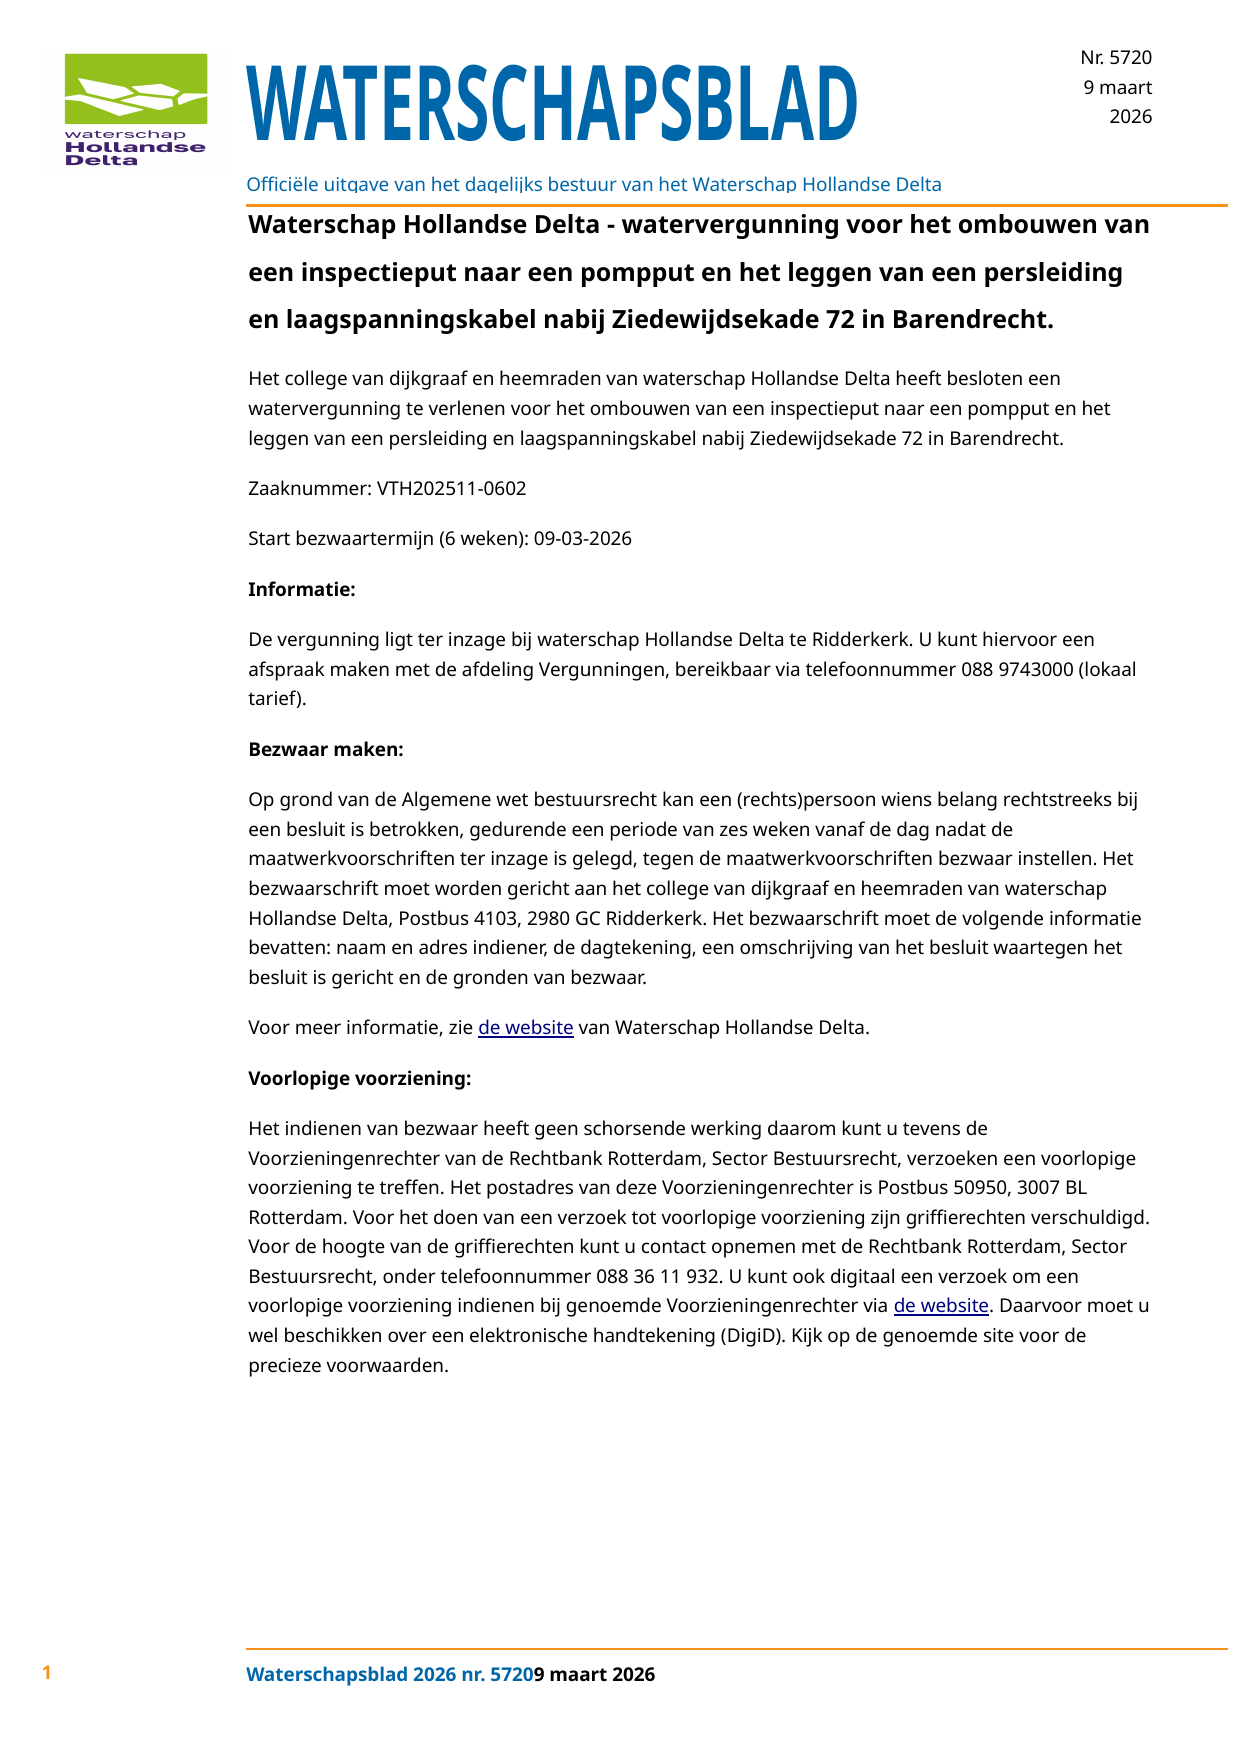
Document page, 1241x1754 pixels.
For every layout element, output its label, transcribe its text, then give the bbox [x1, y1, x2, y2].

text Op grond van de Algemene wet bestuursrecht kan een (rechts)persoon wiens belang rechtstreeks bij een besluit is betrokken, gedurende een periode van zes weken vanaf de dag nadat de maatwerkvoorschriften ter inzage is gelegd, tegen de maatwerkvoorschriften bezwaar instellen. Het bezwaarschrift moet worden gericht aan het college van dijkgraaf en heemraden van waterschap Hollandse Delta, Postbus 4103, 2980 GC Ridderkerk. Het bezwaarschrift moet de volgende informatie bevatten: naam en adres indiener, de dagtekening, een omschrijving van het besluit waartegen het besluit is gericht en de gronden van bezwaar. [248, 786, 1152, 989]
text Voorlopige voorziening: [248, 1065, 1152, 1090]
text Zaaknummer: VTH202511-0602 [248, 475, 1152, 501]
text Het college van dijkgraaf en heemraden van waterschap Hollandse Delta heeft besloten een watervergunning te verlenen voor het ombouwen van een inspectieput naar een pompput en het leggen van een persleiding en laagspanningskabel nabij Ziedewijdsekade 72 in Barendrecht. [248, 366, 1152, 450]
text Bezwaar maken: [248, 736, 1152, 762]
text Het indienen van bezwaar heeft geen schorsende werking daarom kunt u tevens de Voorzieningenrechter van de Rechtbank Rotterdam, Sector Bestuursrecht, verzoeken een voorlopige voorziening te treffen. Het postadres van deze Voorzieningenrechter is Postbus 50950, 3007 BL Rotterdam. Voor het doen van een verzoek tot voorlopige voorziening zijn griffierechten verschuldigd. Voor de hoogte van de griffierechten kunt u contact opnemen met de Rechtbank Rotterdam, Sector Bestuursrecht, onder telefoonnummer 088 36 11 932. U kunt ook digitaal een verzoek om een voorlopige voorziening indienen bij genoemde Voorzieningenrechter via de website. Daarvoor moet u wel beschikken over een elektronische handtekening (DigiD). Kijk op de genoemde site voor de precieze voorwaarden. [248, 1115, 1152, 1377]
text Voor meer informatie, zie de website van Waterschap Hollandse Delta. [248, 1014, 1152, 1040]
picture [41, 47, 231, 172]
text De vergunning ligt ter inzage bij waterschap Hollandse Delta te Ridderkerk. U kunt hiervoor een afspraak maken met de afdeling Vergunningen, bereikbaar via telefoonnummer 088 9743000 (lokaal tarief). [248, 626, 1152, 711]
text Start bezwaartermijn (6 weken): 09-03-2026 [248, 526, 1152, 551]
text Waterschap Hollandse Delta - watervergunning voor het ombouwen van een inspectieput naar een pompput en het leggen van een persleiding en laagspanningskabel nabij Ziedewijdsekade 72 in Barendrecht. [248, 207, 1152, 336]
text Informatie: [248, 576, 1152, 602]
